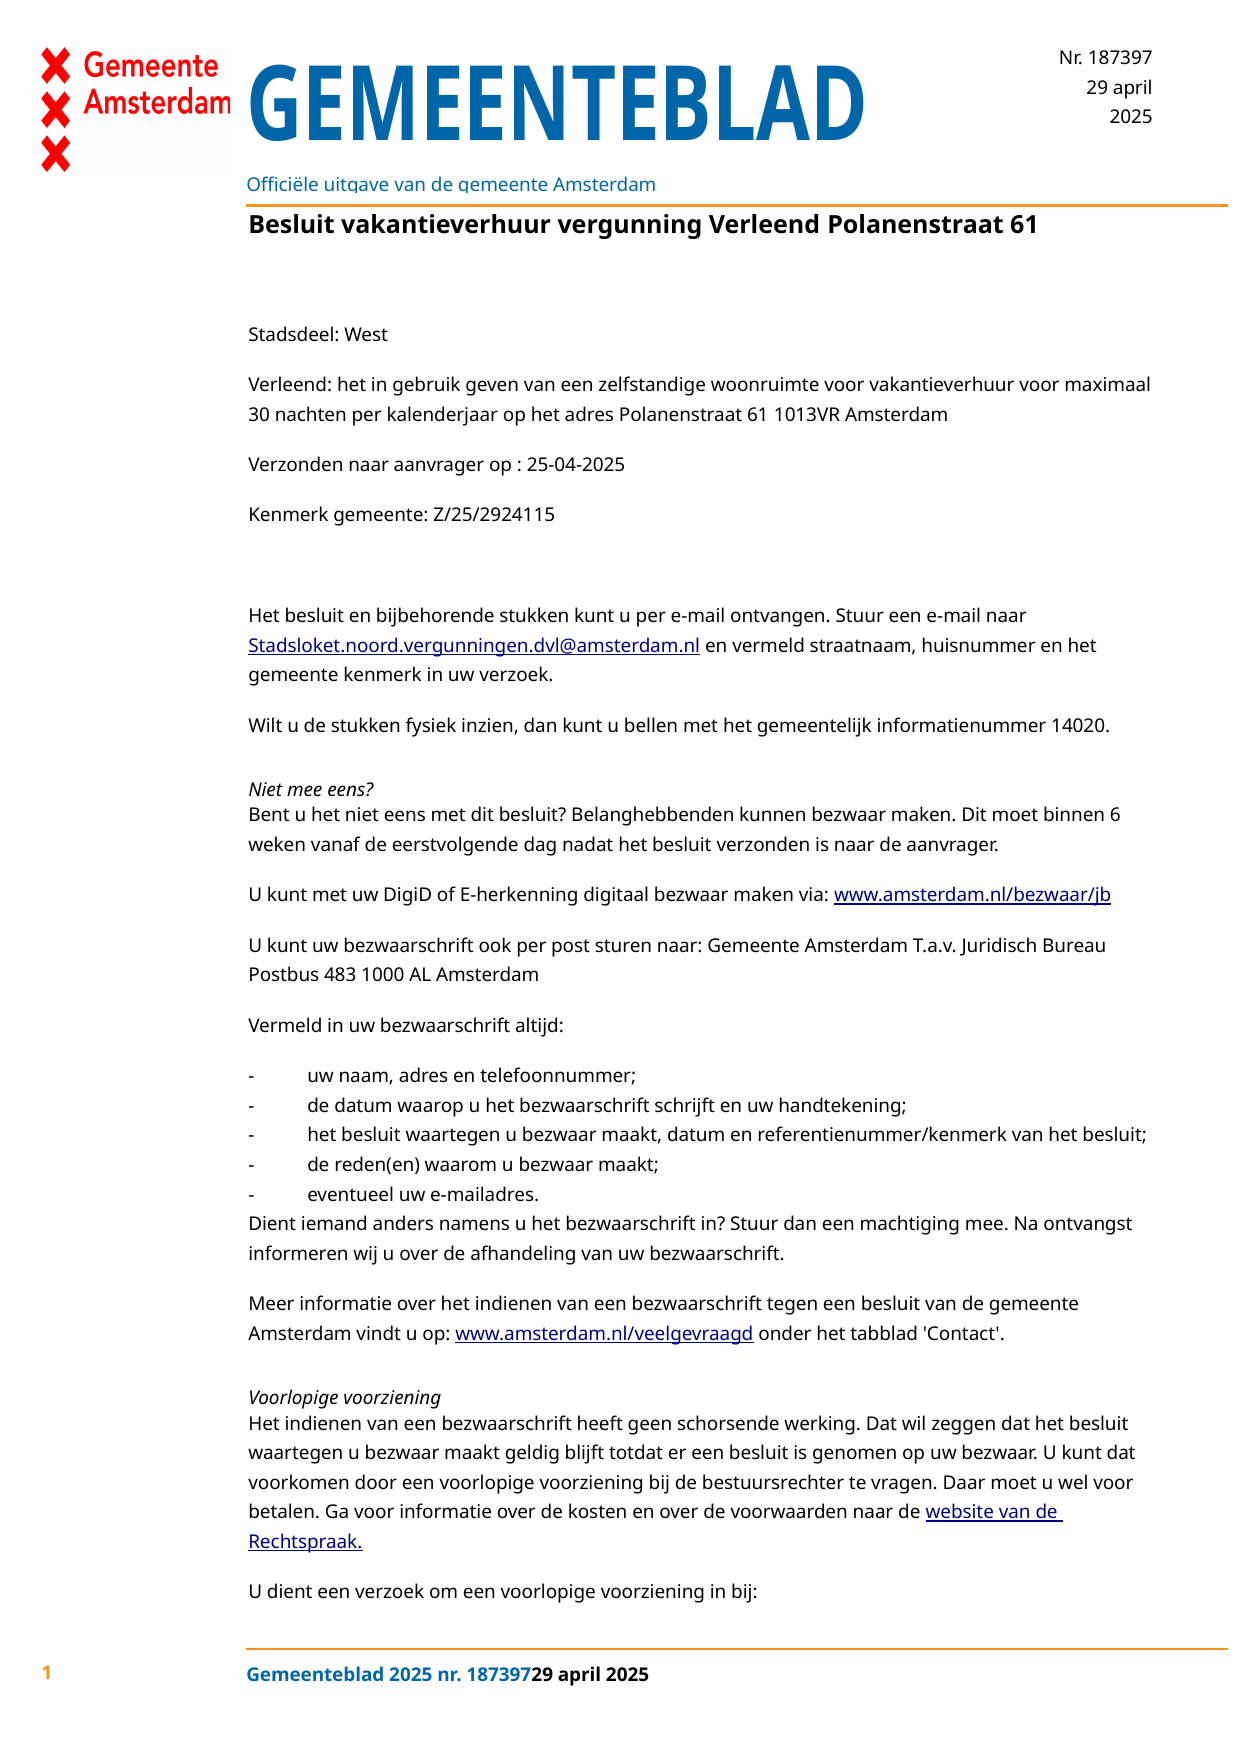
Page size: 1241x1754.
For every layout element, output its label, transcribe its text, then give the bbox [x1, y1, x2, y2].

text U dient een verzoek om een voorlopige voorziening in bij: [248, 1578, 1152, 1604]
text Vermeld in uw bezwaarschrift altijd: [248, 1012, 1152, 1038]
list de reden(en) waarom u bezwaar maakt; [248, 1151, 1152, 1177]
text Dient iemand anders namens u het bezwaarschrift in? Stuur dan een machtiging mee. Na ontvangst informeren wij u over de afhandeling van uw bezwaarschrift. [248, 1210, 1152, 1266]
text U kunt uw bezwaarschrift ook per post sturen naar: Gemeente Amsterdam T.a.v. Juridisch Bureau Postbus 483 1000 AL Amsterdam [248, 932, 1152, 987]
text Stadsdeel: West [248, 321, 1152, 346]
text U kunt met uw DigiD of E-herkenning digitaal bezwaar maken via: www.amsterdam.nl/bezwaar/jb [248, 882, 1152, 907]
text Voorlopige voorziening [248, 1384, 1152, 1410]
text Verleend: het in gebruik geven van een zelfstandige woonruimte voor vakantieverhuur voor maximaal 30 nachten per kalenderjaar op het adres Polanenstraat 61 1013VR Amsterdam [248, 371, 1152, 426]
list de datum waarop u het bezwaarschrift schrijft en uw handtekening; [248, 1092, 1152, 1118]
text Wilt u de stukken fysiek inzien, dan kunt u bellen met het gemeentelijk informatienummer 14020. [248, 712, 1152, 738]
list eventueel uw e-mailadres. [248, 1181, 1152, 1207]
text Het indienen van een bezwaarschrift heeft geen schorsende werking. Dat wil zeggen dat het besluit waartegen u bezwaar maakt geldig blijft totdat er een besluit is genomen op uw bezwaar. U kunt dat voorkomen door een voorlopige voorziening bij de bestuursrechter te vragen. Daar moet u wel voor betalen. Ga voor informatie over de kosten en over de voorwaarden naar de website van de Rechtspraak. [248, 1410, 1152, 1554]
text Besluit vakantieverhuur vergunning Verleend Polanenstraat 61 [248, 207, 1152, 241]
text Het besluit en bijbehorende stukken kunt u per e-mail ontvangen. Stuur een e-mail naar Stadsloket.noord.vergunningen.dvl@amsterdam.nl en vermeld straatnaam, huisnummer en het gemeente kenmerk in uw verzoek. [248, 602, 1152, 687]
list het besluit waartegen u bezwaar maakt, datum en referentienummer/kenmerk van het besluit; [248, 1122, 1152, 1147]
text Meer informatie over het indienen van een bezwaarschrift tegen een besluit van de gemeente Amsterdam vindt u op: www.amsterdam.nl/veelgevraagd onder het tabblad 'Contact'. [248, 1290, 1152, 1346]
text Bent u het niet eens met dit besluit? Belanghebbenden kunnen bezwaar maken. Dit moet binnen 6 weken vanaf de eerstvolgende dag nadat het besluit verzonden is naar de aanvrager. [248, 802, 1152, 857]
text Niet mee eens? [248, 776, 1152, 802]
text Verzonden naar aanvrager op : 25-04-2025 [248, 451, 1152, 477]
list uw naam, adres en telefoonnummer; [248, 1062, 1152, 1088]
text Kenmerk gemeente: Z/25/2924115 [248, 502, 1152, 527]
picture [41, 47, 231, 172]
